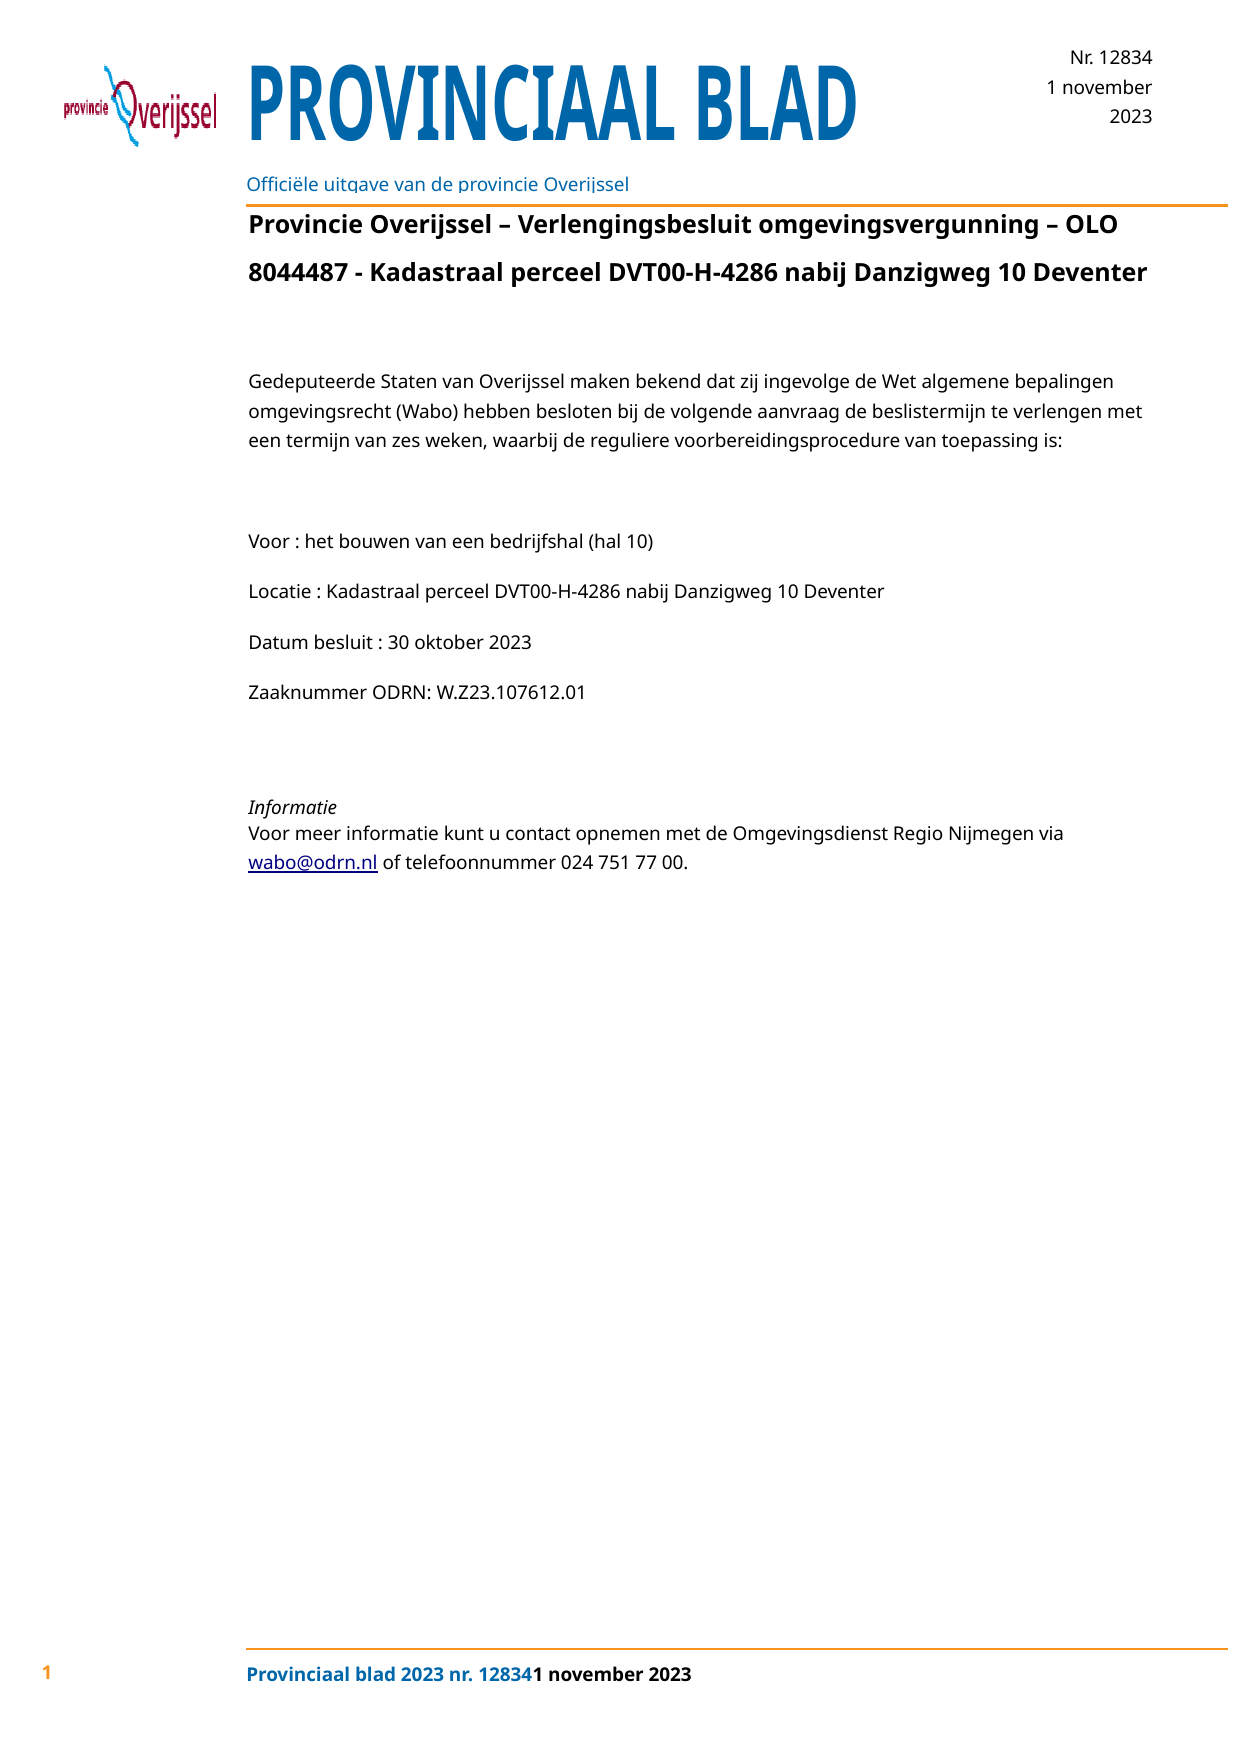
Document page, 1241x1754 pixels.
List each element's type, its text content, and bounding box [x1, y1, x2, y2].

text Voor meer informatie kunt u contact opnemen met de Omgevingsdienst Regio Nijmegen via wabo@odrn.nl of telefoonnummer 024 751 77 00. [248, 820, 1152, 875]
text Zaaknummer ODRN: W.Z23.107612.01 [248, 679, 1152, 705]
picture [41, 47, 231, 172]
text Provincie Overijssel – Verlengingsbesluit omgevingsvergunning – OLO 8044487 - Kadastraal perceel DVT00-H-4286 nabij Danzigweg 10 Deventer [248, 207, 1152, 288]
text Voor : het bouwen van een bedrijfshal (hal 10) [248, 528, 1152, 554]
text Locatie : Kadastraal perceel DVT00-H-4286 nabij Danzigweg 10 Deventer [248, 579, 1152, 604]
text Datum besluit : 30 oktober 2023 [248, 629, 1152, 655]
text Gedeputeerde Staten van Overijssel maken bekend dat zij ingevolge de Wet algemene bepalingen omgevingsrecht (Wabo) hebben besloten bij de volgende aanvraag de beslistermijn te verlengen met een termijn van zes weken, waarbij de reguliere voorbereidingsprocedure van toepassing is: [248, 368, 1152, 453]
text Informatie [248, 794, 1152, 820]
